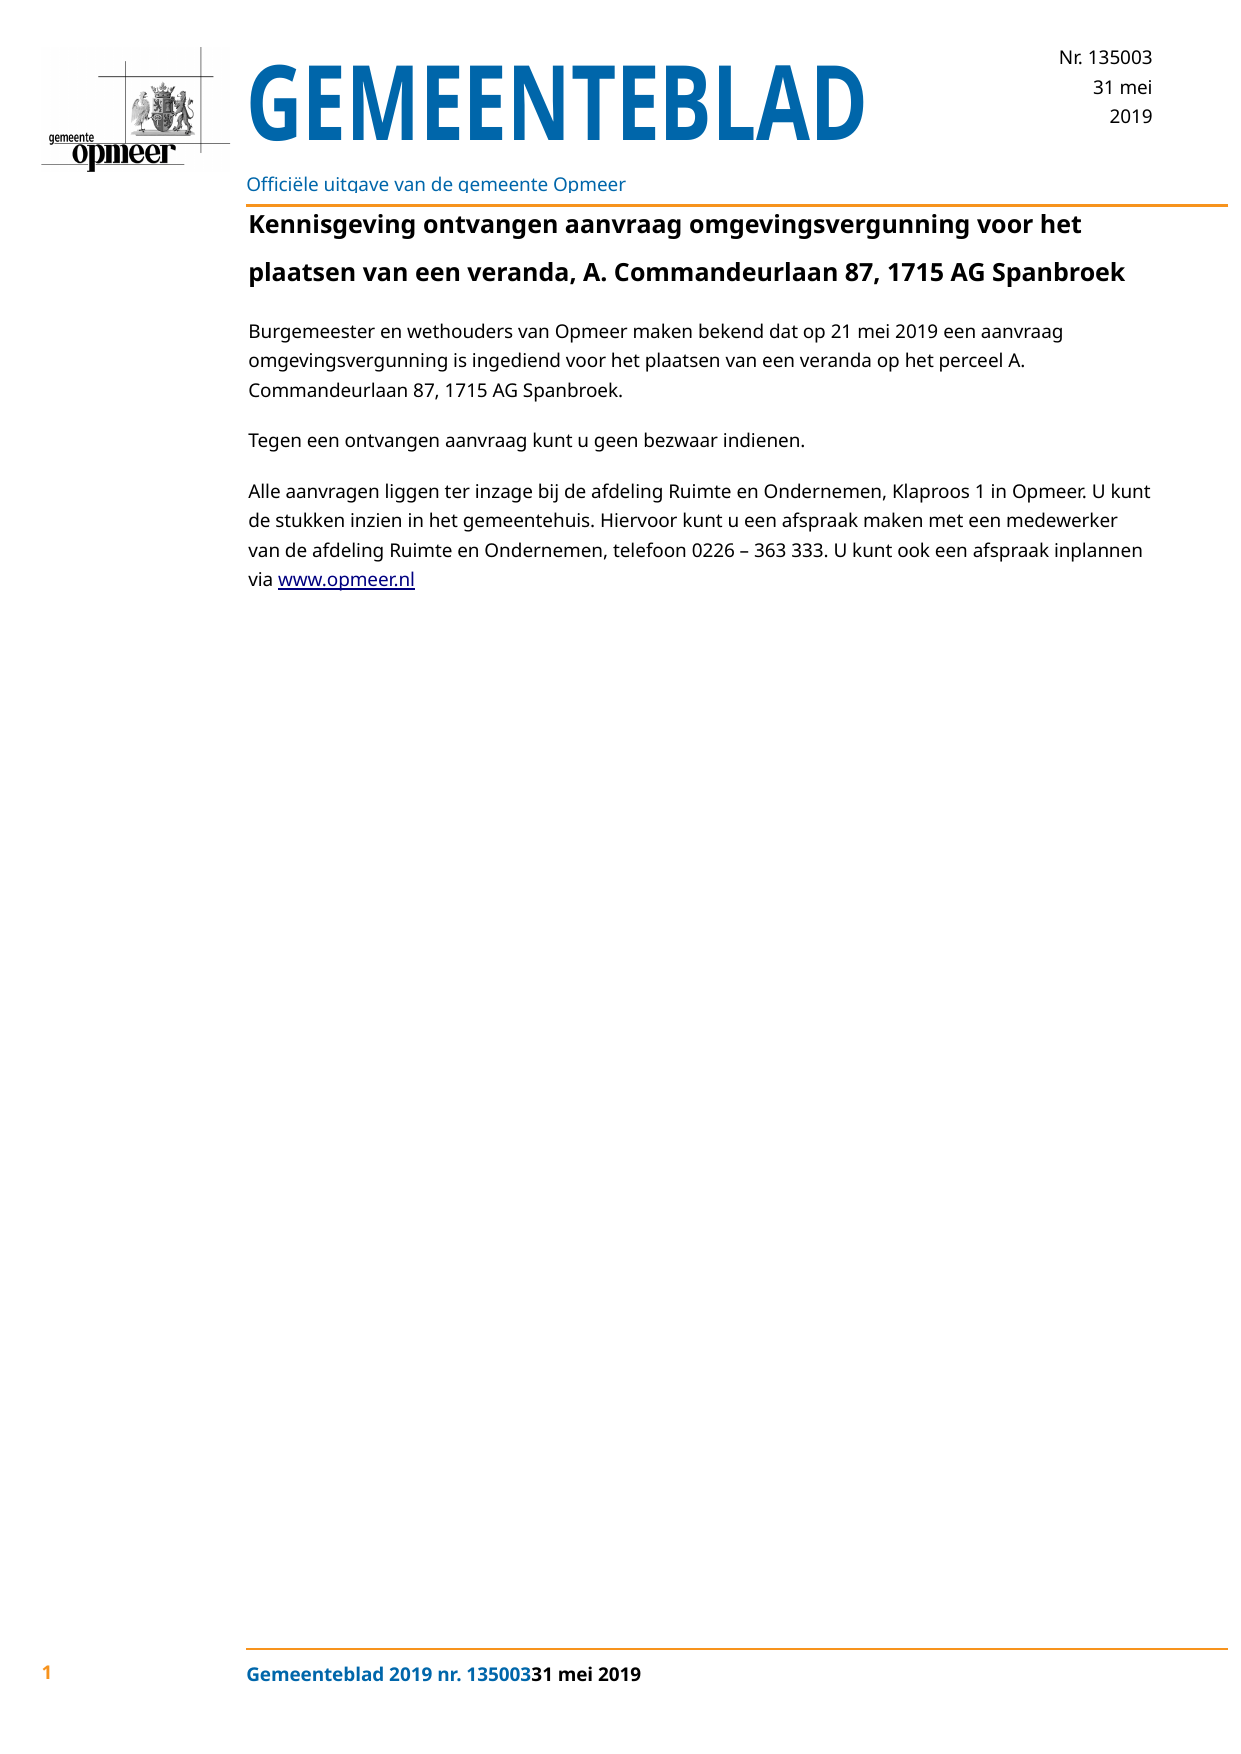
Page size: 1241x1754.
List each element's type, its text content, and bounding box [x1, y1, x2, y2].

text Kennisgeving ontvangen aanvraag omgevingsvergunning voor het plaatsen van een veranda, A. Commandeurlaan 87, 1715 AG Spanbroek [248, 207, 1152, 288]
text Burgemeester en wethouders van Opmeer maken bekend dat op 21 mei 2019 een aanvraag omgevingsvergunning is ingediend voor het plaatsen van een veranda op het perceel A. Commandeurlaan 87, 1715 AG Spanbroek. [248, 318, 1152, 403]
text Tegen een ontvangen aanvraag kunt u geen bezwaar indienen. [248, 427, 1152, 453]
picture [41, 47, 231, 172]
text Alle aanvragen liggen ter inzage bij de afdeling Ruimte en Ondernemen, Klaproos 1 in Opmeer. U kunt de stukken inzien in het gemeentehuis. Hiervoor kunt u een afspraak maken met een medewerker van de afdeling Ruimte en Ondernemen, telefoon 0226 – 363 333. U kunt ook een afspraak inplannen via www.opmeer.nl [248, 478, 1152, 592]
